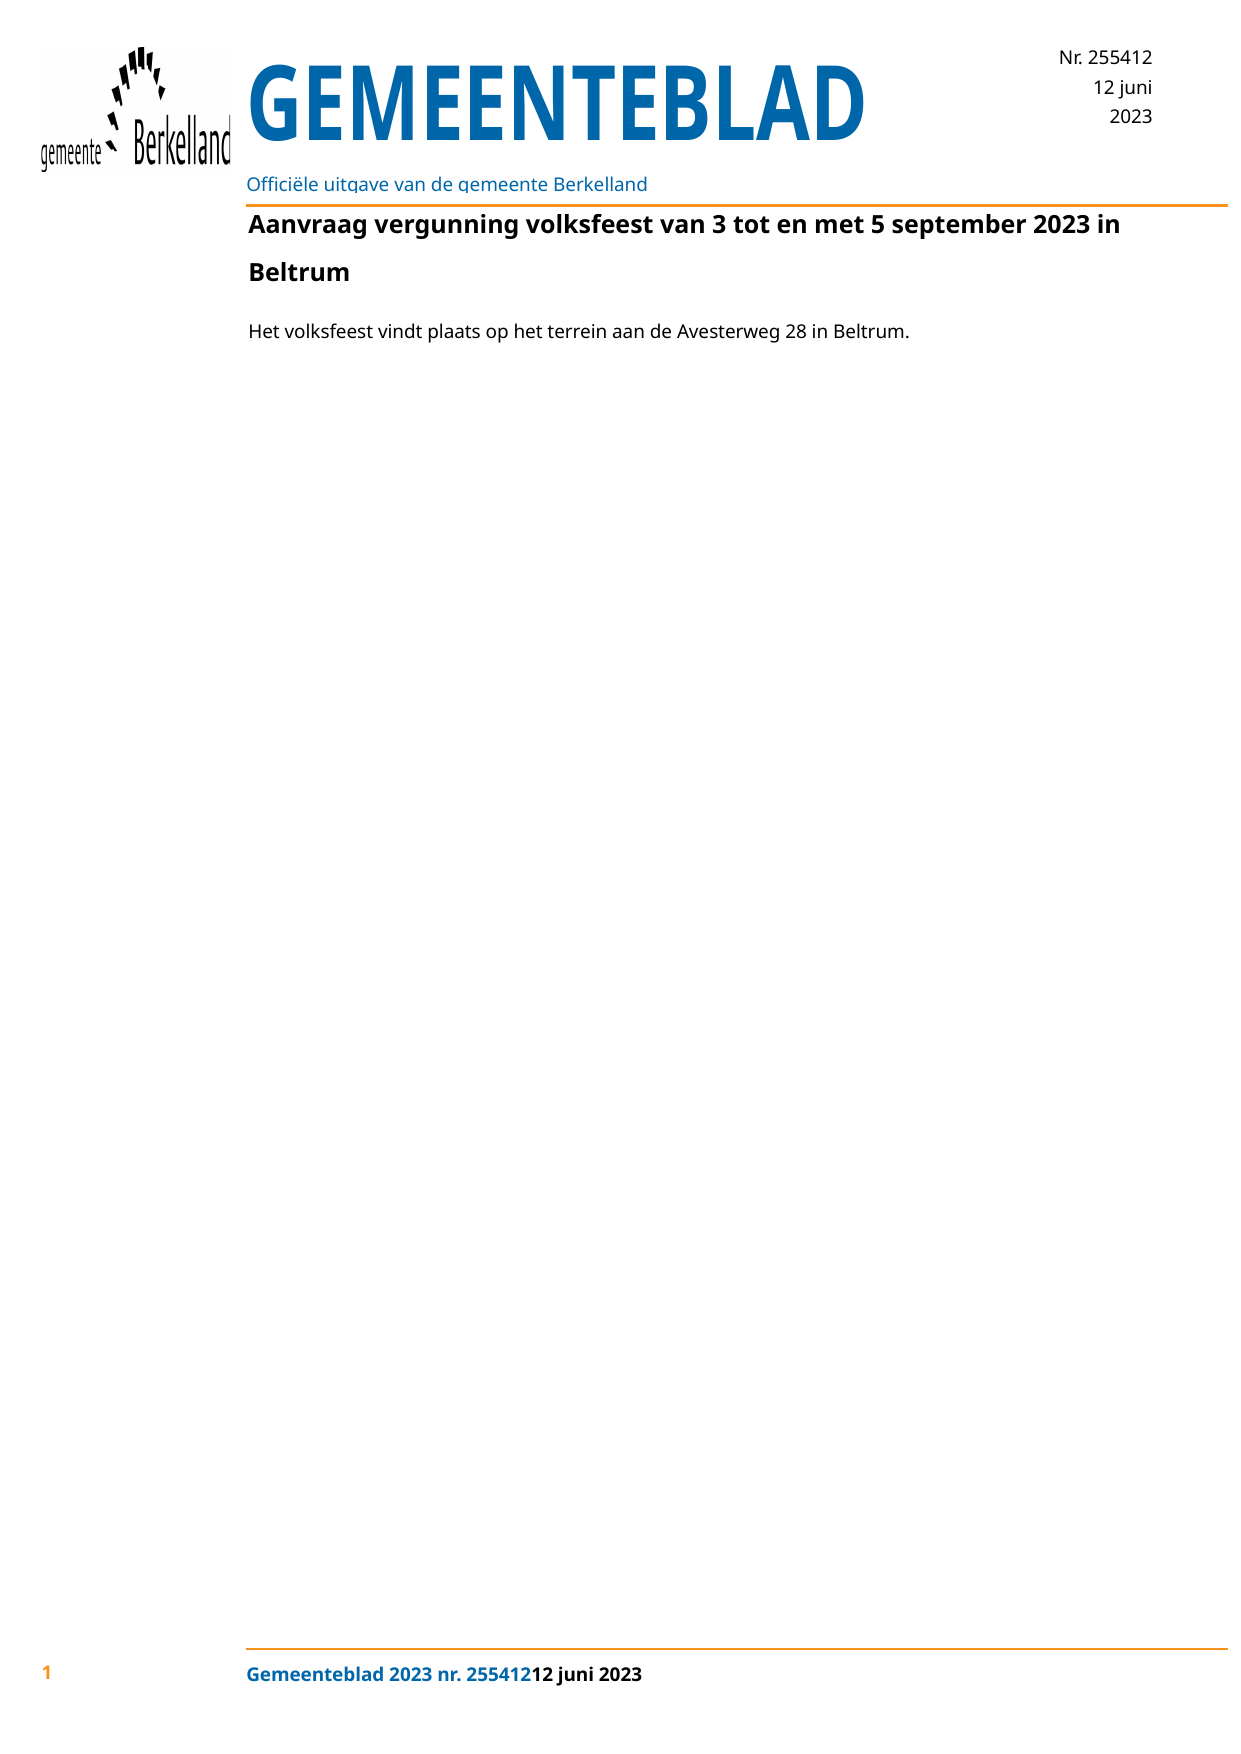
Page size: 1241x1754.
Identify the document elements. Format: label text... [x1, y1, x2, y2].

text Aanvraag vergunning volksfeest van 3 tot en met 5 september 2023 in Beltrum [248, 207, 1152, 288]
picture [41, 47, 231, 172]
text Het volksfeest vindt plaats op het terrein aan de Avesterweg 28 in Beltrum. [248, 318, 1152, 344]
